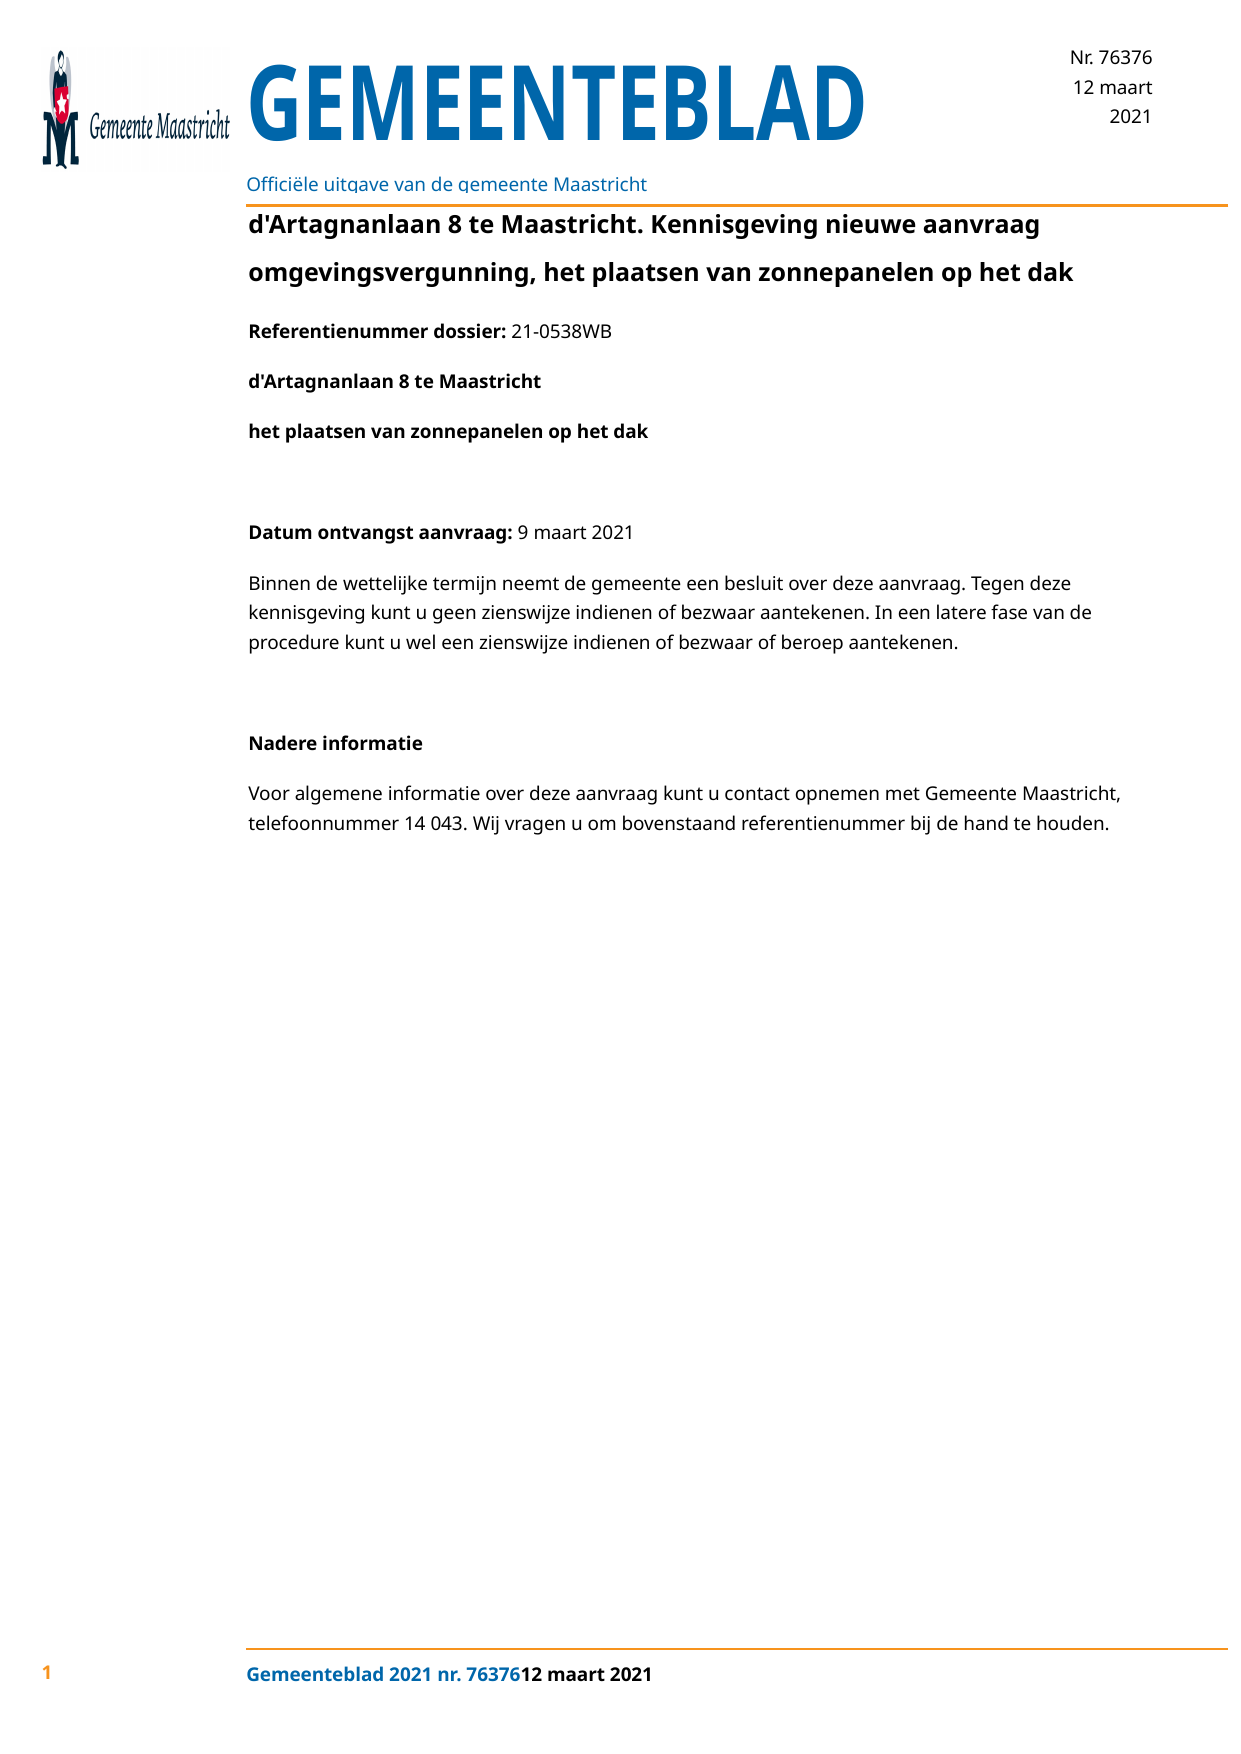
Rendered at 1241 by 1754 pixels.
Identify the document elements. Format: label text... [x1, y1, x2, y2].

text Voor algemene informatie over deze aanvraag kunt u contact opnemen met Gemeente Maastricht, telefoonnummer 14 043. Wij vragen u om bovenstaand referentienummer bij de hand te houden. [248, 780, 1152, 836]
picture [41, 47, 231, 172]
text d'Artagnanlaan 8 te Maastricht [248, 368, 1152, 394]
text het plaatsen van zonnepanelen op het dak [248, 419, 1152, 444]
text Nadere informatie [248, 730, 1152, 756]
text d'Artagnanlaan 8 te Maastricht. Kennisgeving nieuwe aanvraag omgevingsvergunning, het plaatsen van zonnepanelen op het dak [248, 207, 1152, 288]
text Referentienummer dossier: 21-0538WB [248, 318, 1152, 344]
text Binnen de wettelijke termijn neemt de gemeente een besluit over deze aanvraag. Tegen deze kennisgeving kunt u geen zienswijze indienen of bezwaar aantekenen. In een latere fase van de procedure kunt u wel een zienswijze indienen of bezwaar of beroep aantekenen. [248, 570, 1152, 655]
text Datum ontvangst aanvraag: 9 maart 2021 [248, 519, 1152, 545]
